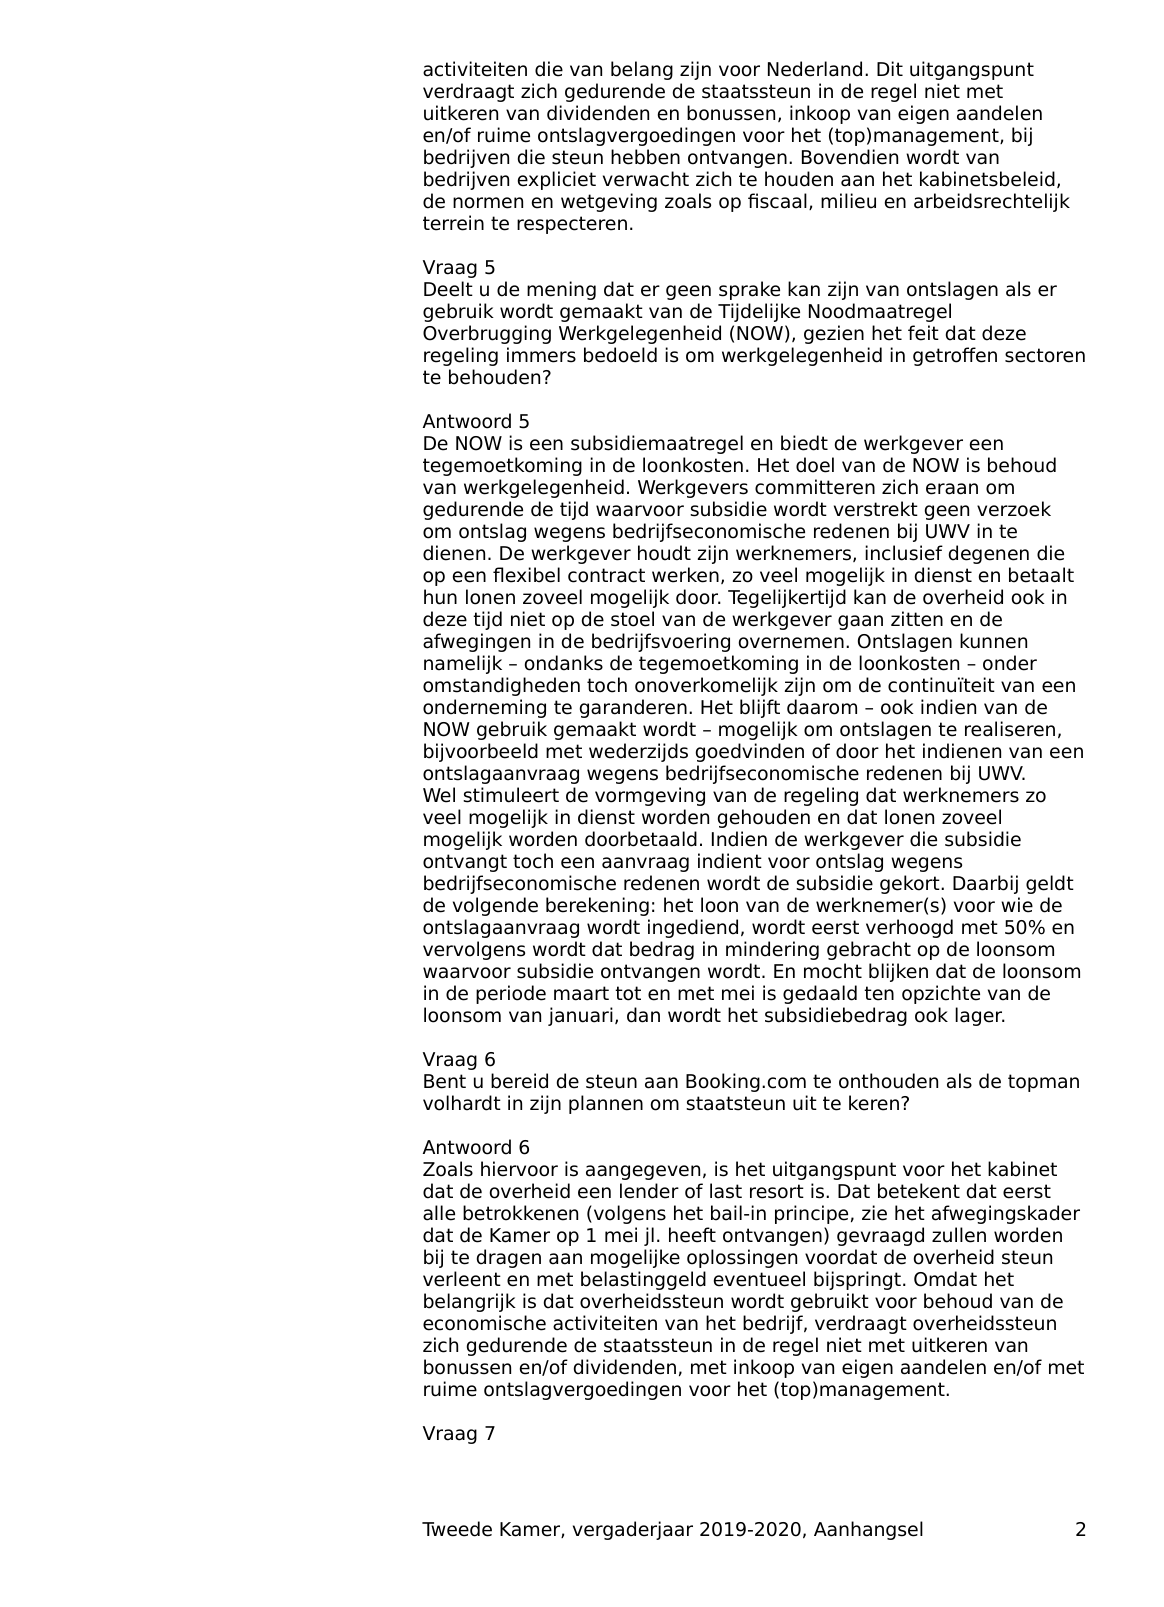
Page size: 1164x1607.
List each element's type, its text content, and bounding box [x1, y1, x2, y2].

text Vraag 7 [422, 1423, 1087, 1445]
text Vraag 6 [422, 1049, 1087, 1071]
text Vraag 5 [422, 257, 1087, 279]
text Bent u bereid de steun aan Booking.com te onthouden als de topman volhardt in zijn plannen om staatsteun uit te keren? [422, 1071, 1087, 1115]
text Wel stimuleert de vormgeving van de regeling dat werknemers zo veel mogelijk in dienst worden gehouden en dat lonen zoveel mogelijk worden doorbetaald. Indien de werkgever die subsidie ontvangt toch een aanvraag indient voor ontslag wegens bedrijfseconomische redenen wordt de subsidie gekort. Daarbij geldt de volgende berekening: het loon van de werknemer(s) voor wie de ontslagaanvraag wordt ingediend, wordt eerst verhoogd met 50% en vervolgens wordt dat bedrag in mindering gebracht op de loonsom waarvoor subsidie ontvangen wordt. En mocht blijken dat de loonsom in de periode maart tot en met mei is gedaald ten opzichte van de loonsom van januari, dan wordt het subsidiebedrag ook lager. [422, 785, 1087, 1027]
text Antwoord 5 [422, 411, 1087, 433]
text Deelt u de mening dat er geen sprake kan zijn van ontslagen als er gebruik wordt gemaakt van de Tijdelijke Noodmaatregel Overbrugging Werkgelegenheid (NOW), gezien het feit dat deze regeling immers bedoeld is om werkgelegenheid in getroffen sectoren te behouden? [422, 279, 1087, 389]
text activiteiten die van belang zijn voor Nederland. Dit uitgangspunt verdraagt zich gedurende de staatssteun in de regel niet met uitkeren van dividenden en bonussen, inkoop van eigen aandelen en/of ruime ontslagvergoedingen voor het (top)management, bij bedrijven die steun hebben ontvangen. Bovendien wordt van bedrijven expliciet verwacht zich te houden aan het kabinetsbeleid, de normen en wetgeving zoals op fiscaal, milieu en arbeidsrechtelijk terrein te respecteren. [422, 59, 1087, 235]
text Antwoord 6 [422, 1137, 1087, 1159]
text Zoals hiervoor is aangegeven, is het uitgangspunt voor het kabinet dat de overheid een lender of last resort is. Dat betekent dat eerst alle betrokkenen (volgens het bail-in principe, zie het afwegingskader dat de Kamer op 1 mei jl. heeft ontvangen) gevraagd zullen worden bij te dragen aan mogelijke oplossingen voordat de overheid steun verleent en met belastinggeld eventueel bijspringt. Omdat het belangrijk is dat overheidssteun wordt gebruikt voor behoud van de economische activiteiten van het bedrijf, verdraagt overheidssteun zich gedurende de staatssteun in de regel niet met uitkeren van bonussen en/of dividenden, met inkoop van eigen aandelen en/of met ruime ontslagvergoedingen voor het (top)management. [422, 1159, 1087, 1401]
text De NOW is een subsidiemaatregel en biedt de werkgever een tegemoetkoming in de loonkosten. Het doel van de NOW is behoud van werkgelegenheid. Werkgevers committeren zich eraan om gedurende de tijd waarvoor subsidie wordt verstrekt geen verzoek om ontslag wegens bedrijfseconomische redenen bij UWV in te dienen. De werkgever houdt zijn werknemers, inclusief degenen die op een flexibel contract werken, zo veel mogelijk in dienst en betaalt hun lonen zoveel mogelijk door. Tegelijkertijd kan de overheid ook in deze tijd niet op de stoel van de werkgever gaan zitten en de afwegingen in de bedrijfsvoering overnemen. Ontslagen kunnen namelijk – ondanks de tegemoetkoming in de loonkosten – onder omstandigheden toch onoverkomelijk zijn om de continuïteit van een onderneming te garanderen. Het blijft daarom – ook indien van de NOW gebruik gemaakt wordt – mogelijk om ontslagen te realiseren, bijvoorbeeld met wederzijds goedvinden of door het indienen van een ontslagaanvraag wegens bedrijfseconomische redenen bij UWV. [422, 433, 1087, 785]
